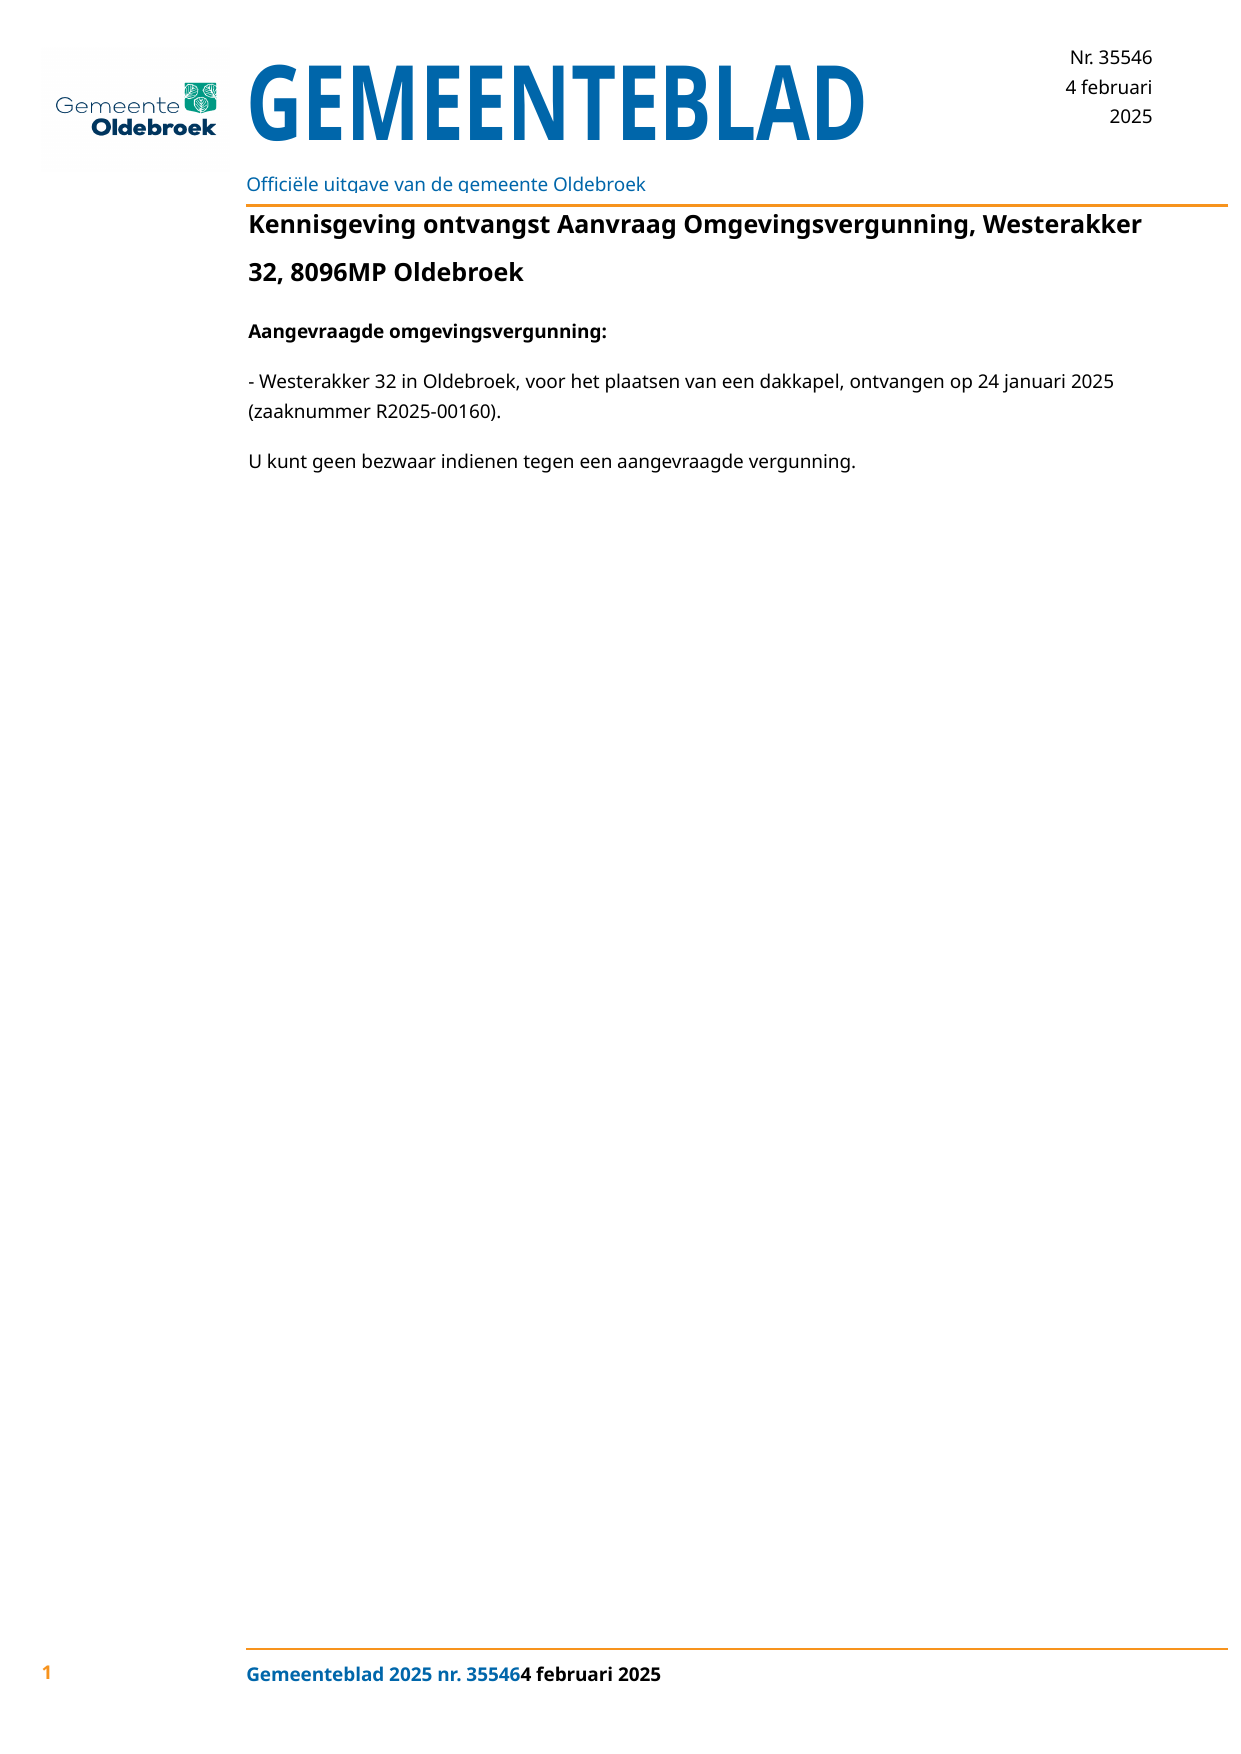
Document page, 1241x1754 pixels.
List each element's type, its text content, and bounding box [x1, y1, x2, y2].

text - Westerakker 32 in Oldebroek, voor het plaatsen van een dakkapel, ontvangen op 24 januari 2025 (zaaknummer R2025-00160). [248, 368, 1152, 424]
text Aangevraagde omgevingsvergunning: [248, 318, 1152, 344]
text U kunt geen bezwaar indienen tegen een aangevraagde vergunning. [248, 448, 1152, 474]
picture [41, 47, 231, 172]
text Kennisgeving ontvangst Aanvraag Omgevingsvergunning, Westerakker 32, 8096MP Oldebroek [248, 207, 1152, 288]
